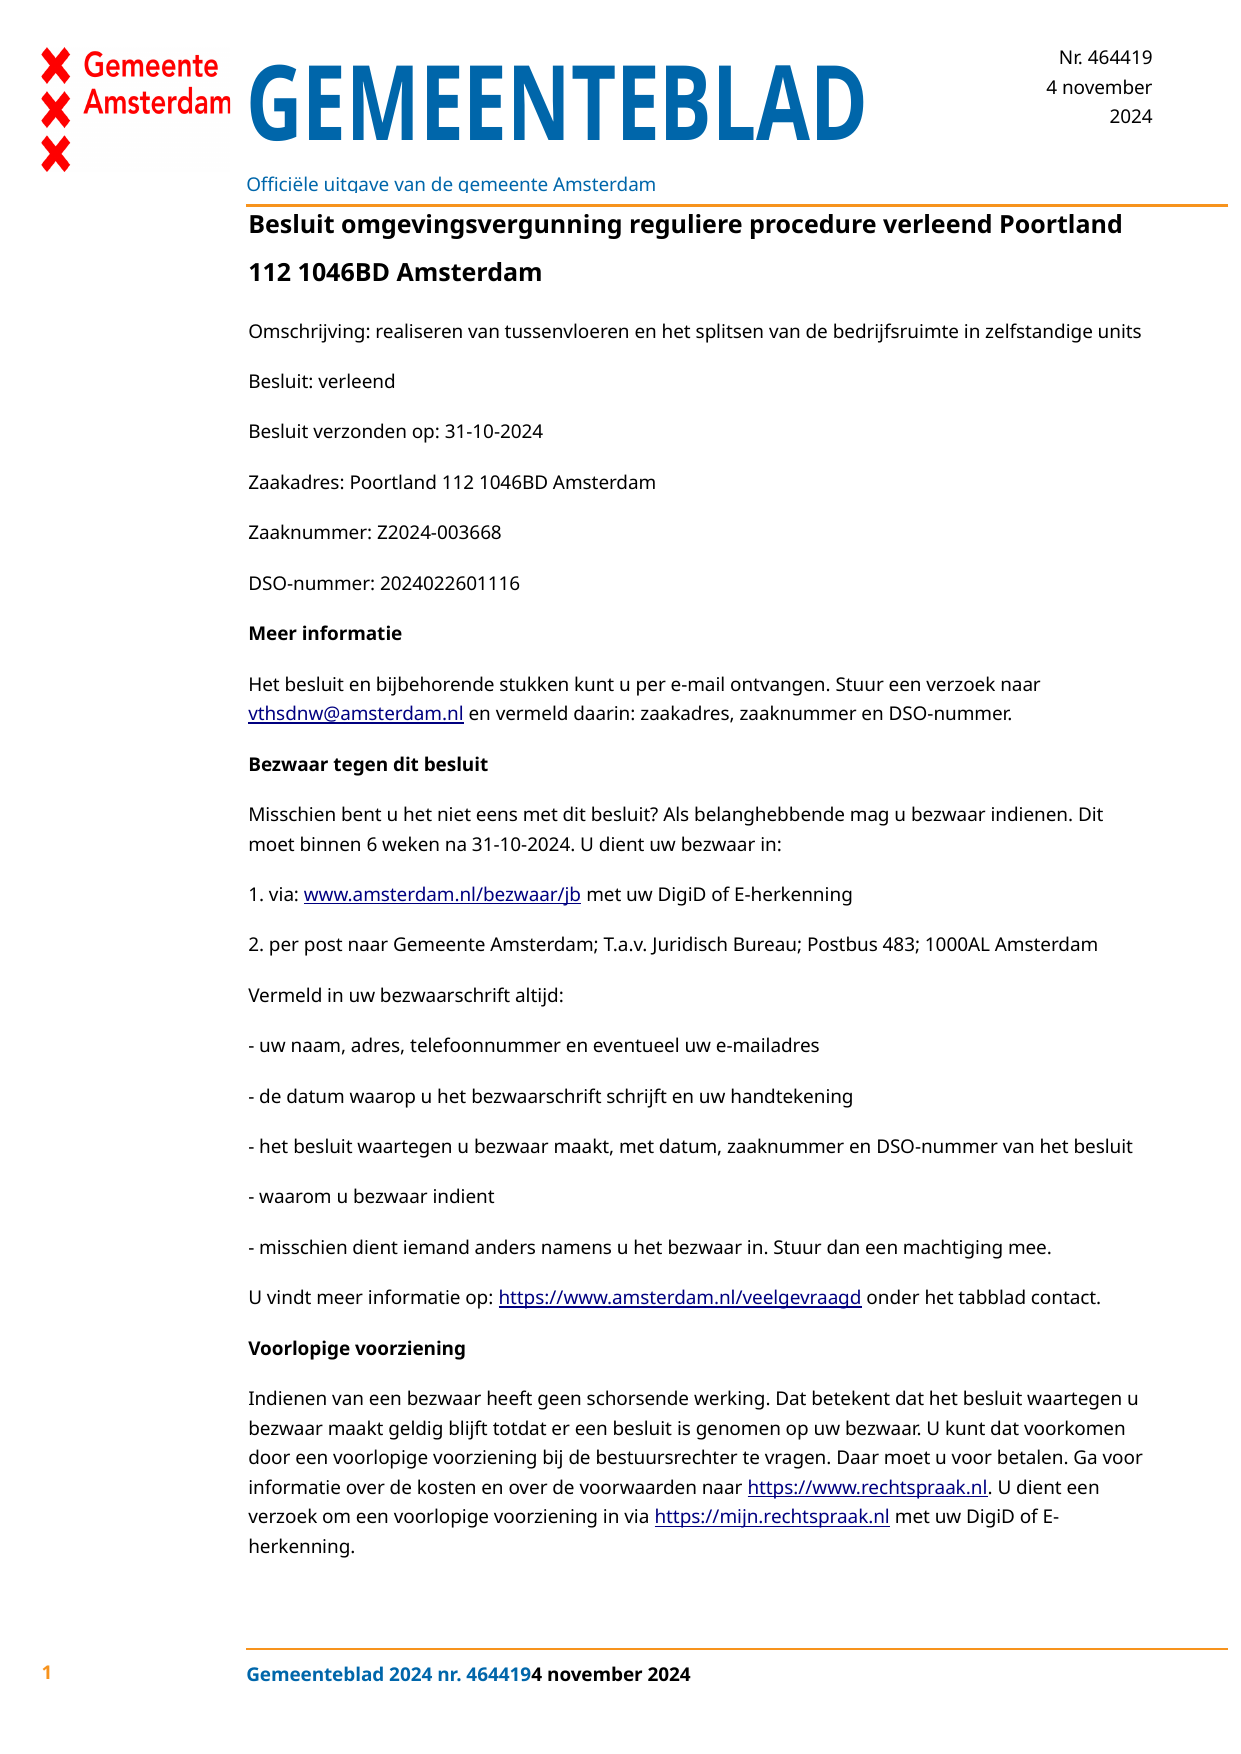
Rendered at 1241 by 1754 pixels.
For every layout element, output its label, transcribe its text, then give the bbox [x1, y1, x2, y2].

text Meer informatie [248, 620, 1152, 646]
text Besluit verzonden op: 31-10-2024 [248, 419, 1152, 444]
text 1. via: www.amsterdam.nl/bezwaar/jb met uw DigiD of E-herkenning [248, 881, 1152, 907]
text - uw naam, adres, telefoonnummer en eventueel uw e-mailadres [248, 1032, 1152, 1058]
text - waarom u bezwaar indient [248, 1184, 1152, 1209]
text Besluit omgevingsvergunning reguliere procedure verleend Poortland 112 1046BD Amsterdam [248, 207, 1152, 288]
text Zaaknummer: Z2024-003668 [248, 519, 1152, 545]
text Misschien bent u het niet eens met dit besluit? Als belanghebbende mag u bezwaar indienen. Dit moet binnen 6 weken na 31-10-2024. U dient uw bezwaar in: [248, 801, 1152, 857]
text Vermeld in uw bezwaarschrift altijd: [248, 982, 1152, 1008]
text - het besluit waartegen u bezwaar maakt, met datum, zaaknummer en DSO-nummer van het besluit [248, 1133, 1152, 1159]
text 2. per post naar Gemeente Amsterdam; T.a.v. Juridisch Bureau; Postbus 483; 1000AL Amsterdam [248, 932, 1152, 957]
text Besluit: verleend [248, 368, 1152, 394]
text Het besluit en bijbehorende stukken kunt u per e-mail ontvangen. Stuur een verzoek naar vthsdnw@amsterdam.nl en vermeld daarin: zaakadres, zaaknummer en DSO-nummer. [248, 671, 1152, 726]
text Voorlopige voorziening [248, 1335, 1152, 1361]
text - de datum waarop u het bezwaarschrift schrijft en uw handtekening [248, 1083, 1152, 1109]
text DSO-nummer: 2024022601116 [248, 570, 1152, 596]
text Omschrijving: realiseren van tussenvloeren en het splitsen van de bedrijfsruimte in zelfstandige units [248, 318, 1152, 344]
text Bezwaar tegen dit besluit [248, 751, 1152, 777]
picture [41, 47, 231, 172]
text - misschien dient iemand anders namens u het bezwaar in. Stuur dan een machtiging mee. [248, 1234, 1152, 1260]
text Zaakadres: Poortland 112 1046BD Amsterdam [248, 469, 1152, 495]
text Indienen van een bezwaar heeft geen schorsende werking. Dat betekent dat het besluit waartegen u bezwaar maakt geldig blijft totdat er een besluit is genomen op uw bezwaar. U kunt dat voorkomen door een voorlopige voorziening bij de bestuursrechter te vragen. Daar moet u voor betalen. Ga voor informatie over de kosten en over de voorwaarden naar https://www.rechtspraak.nl. U dient een verzoek om een voorlopige voorziening in via https://mijn.rechtspraak.nl met uw DigiD of E-herkenning. [248, 1385, 1152, 1559]
text U vindt meer informatie op: https://www.amsterdam.nl/veelgevraagd onder het tabblad contact. [248, 1284, 1152, 1310]
